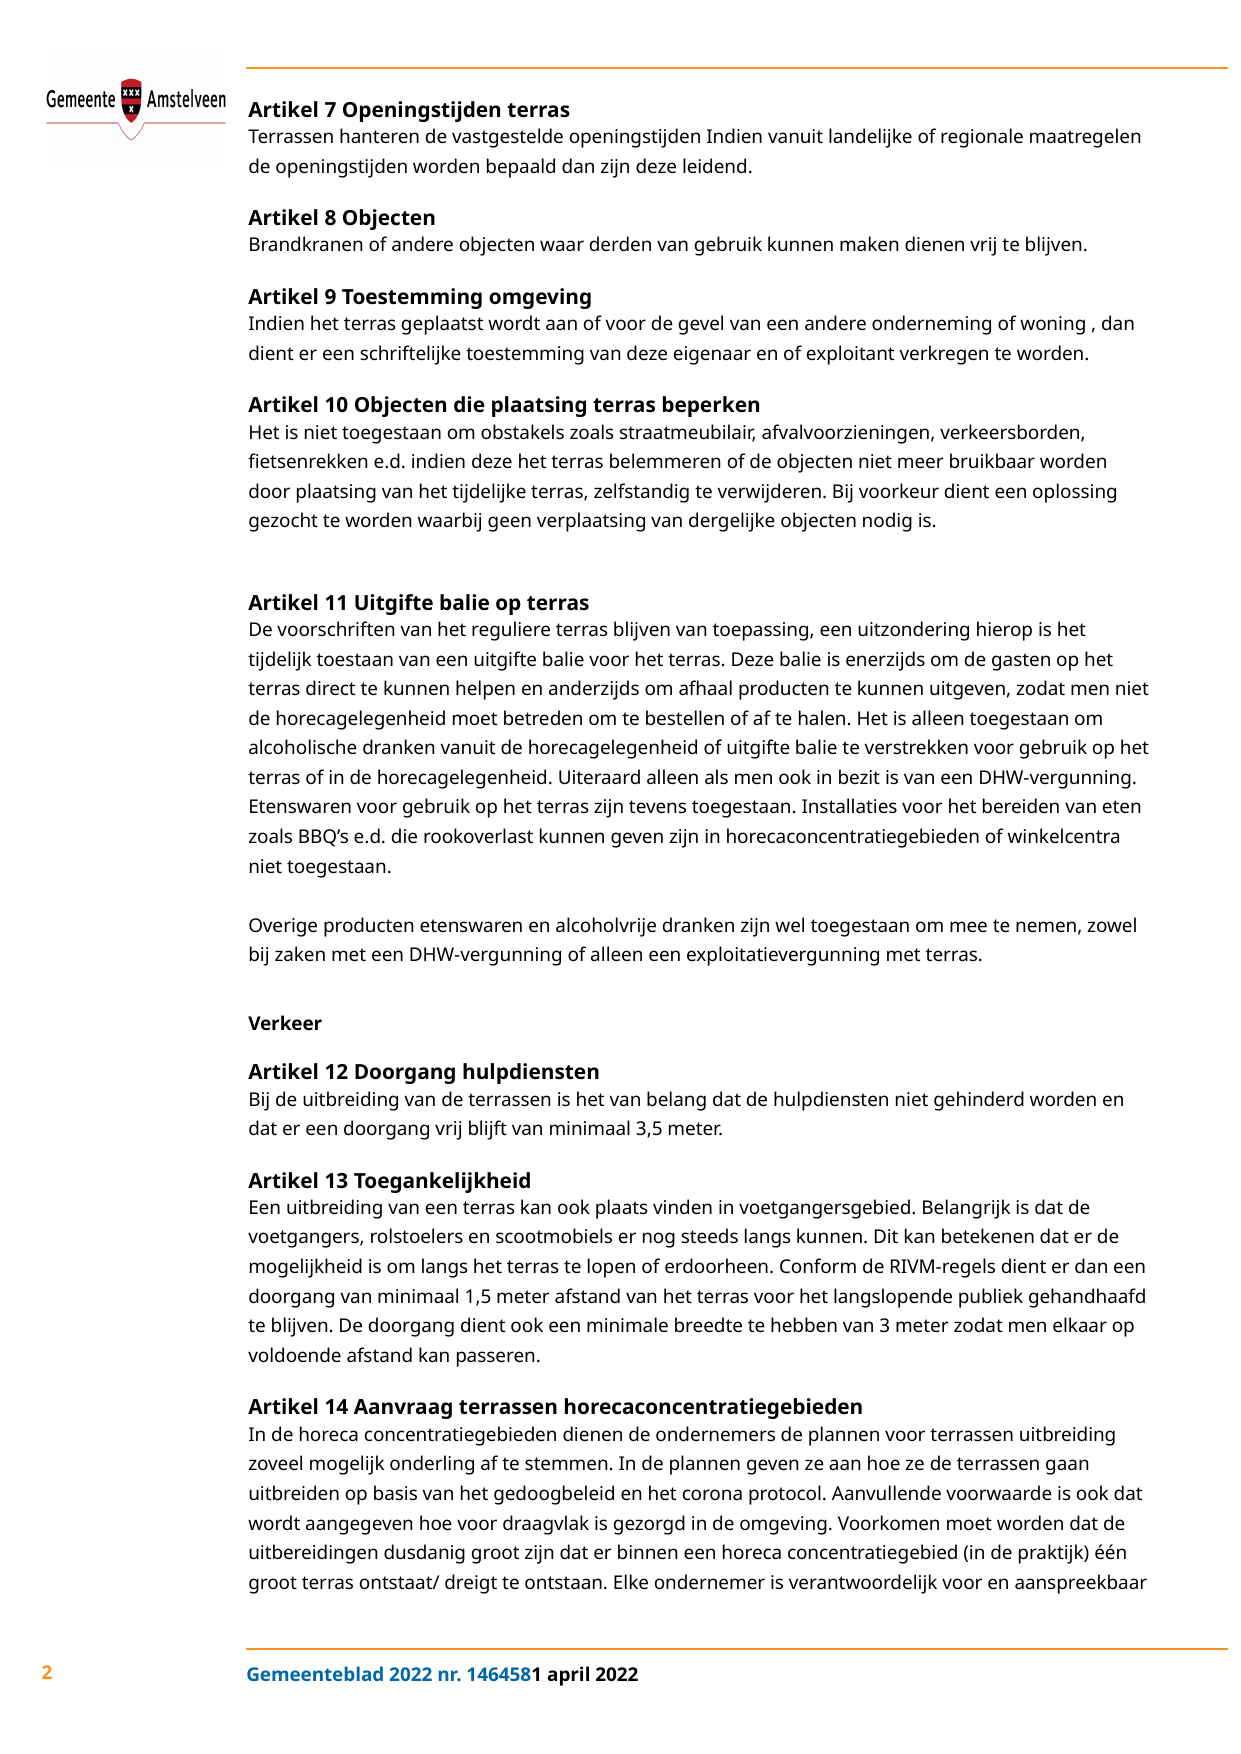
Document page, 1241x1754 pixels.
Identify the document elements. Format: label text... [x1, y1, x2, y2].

text Artikel 14 Aanvraag terrassen horecaconcentratiegebieden [248, 1392, 1152, 1421]
text Artikel 8 Objecten [248, 203, 1152, 232]
text Brandkranen of andere objecten waar derden van gebruik kunnen maken dienen vrij te blijven. [248, 232, 1152, 257]
text Artikel 10 Objecten die plaatsing terras beperken [248, 391, 1152, 419]
text Het is niet toegestaan om obstakels zoals straatmeubilair, afvalvoorzieningen, verkeersborden, fietsenrekken e.d. indien deze het terras belemmeren of de objecten niet meer bruikbaar worden door plaatsing van het tijdelijke terras, zelfstandig te verwijderen. Bij voorkeur dient een oplossing gezocht te worden waarbij geen verplaatsing van dergelijke objecten nodig is. [248, 419, 1152, 533]
text De voorschriften van het reguliere terras blijven van toepassing, een uitzondering hierop is het tijdelijk toestaan van een uitgifte balie voor het terras. Deze balie is enerzijds om de gasten op het terras direct te kunnen helpen en anderzijds om afhaal producten te kunnen uitgeven, zodat men niet de horecagelegenheid moet betreden om te bestellen of af te halen. Het is alleen toegestaan om alcoholische dranken vanuit de horecagelegenheid of uitgifte balie te verstrekken voor gebruik op het terras of in de horecagelegenheid. Uiteraard alleen als men ook in bezit is van een DHW-vergunning. Etenswaren voor gebruik op het terras zijn tevens toegestaan. Installaties voor het bereiden van eten zoals BBQ’s e.d. die rookoverlast kunnen geven zijn in horecaconcentratiegebieden of winkelcentra niet toegestaan. [248, 616, 1152, 878]
text Indien het terras geplaatst wordt aan of voor de gevel van een andere onderneming of woning , dan dient er een schriftelijke toestemming van deze eigenaar en of exploitant verkregen te worden. [248, 311, 1152, 366]
text Artikel 7 Openingstijden terras [248, 95, 1152, 123]
text Overige producten etenswaren en alcoholvrije dranken zijn wel toegestaan om mee te nemen, zowel bij zaken met een DHW-vergunning of alleen een exploitatievergunning met terras. [248, 912, 1152, 967]
picture [41, 47, 231, 172]
text Artikel 12 Doorgang hulpdiensten [248, 1057, 1152, 1086]
text Terrassen hanteren de vastgestelde openingstijden Indien vanuit landelijke of regionale maatregelen de openingstijden worden bepaald dan zijn deze leidend. [248, 123, 1152, 178]
text Artikel 9 Toestemming omgeving [248, 282, 1152, 311]
text Artikel 11 Uitgifte balie op terras [248, 588, 1152, 616]
text Verkeer [248, 1008, 1152, 1036]
text Een uitbreiding van een terras kan ook plaats vinden in voetgangersgebied. Belangrijk is dat de voetgangers, rolstoelers en scootmobiels er nog steeds langs kunnen. Dit kan betekenen dat er de mogelijkheid is om langs het terras te lopen of erdoorheen. Conform de RIVM-regels dient er dan een doorgang van minimaal 1,5 meter afstand van het terras voor het langslopende publiek gehandhaafd te blijven. De doorgang dient ook een minimale breedte te hebben van 3 meter zodat men elkaar op voldoende afstand kan passeren. [248, 1194, 1152, 1368]
text In de horeca concentratiegebieden dienen de ondernemers de plannen voor terrassen uitbreiding zoveel mogelijk onderling af te stemmen. In de plannen geven ze aan hoe ze de terrassen gaan uitbreiden op basis van het gedoogbeleid en het corona protocol. Aanvullende voorwaarde is ook dat wordt aangegeven hoe voor draagvlak is gezorgd in de omgeving. Voorkomen moet worden dat de uitbereidingen dusdanig groot zijn dat er binnen een horeca concentratiegebied (in de praktijk) één groot terras ontstaat/ dreigt te ontstaan. Elke ondernemer is verantwoordelijk voor en aanspreekbaar [248, 1421, 1152, 1594]
text Bij de uitbreiding van de terrassen is het van belang dat de hulpdiensten niet gehinderd worden en dat er een doorgang vrij blijft van minimaal 3,5 meter. [248, 1086, 1152, 1141]
text Artikel 13 Toegankelijkheid [248, 1166, 1152, 1194]
